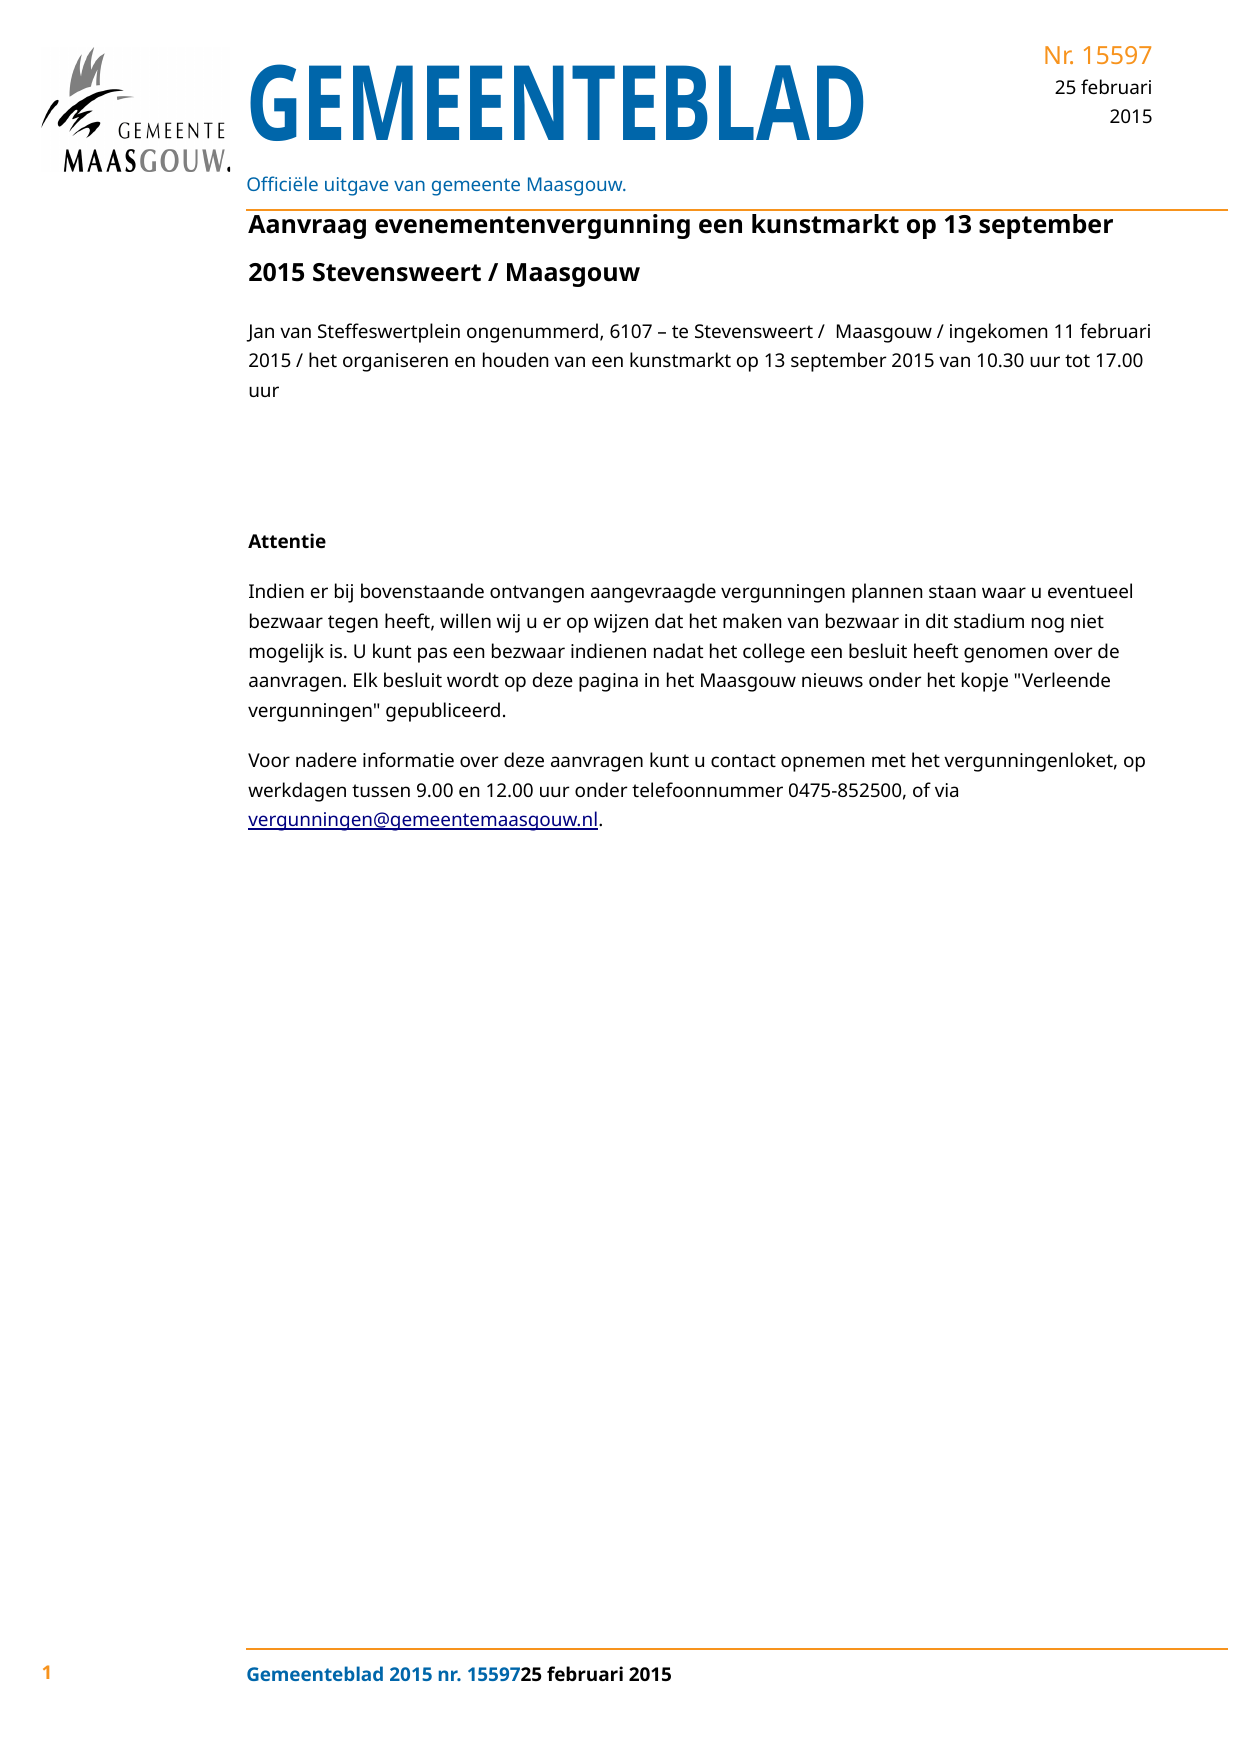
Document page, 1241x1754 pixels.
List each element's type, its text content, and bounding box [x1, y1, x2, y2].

text Attentie [248, 528, 1152, 554]
text Indien er bij bovenstaande ontvangen aangevraagde vergunningen plannen staan waar u eventueel bezwaar tegen heeft, willen wij u er op wijzen dat het maken van bezwaar in dit stadium nog niet mogelijk is. U kunt pas een bezwaar indienen nadat het college een besluit heeft genomen over de aanvragen. Elk besluit wordt op deze pagina in het Maasgouw nieuws onder het kopje "Verleende vergunningen" gepubliceerd. [248, 579, 1152, 723]
picture [41, 47, 231, 172]
text Voor nadere informatie over deze aanvragen kunt u contact opnemen met het vergunningenloket, op werkdagen tussen 9.00 en 12.00 uur onder telefoonnummer 0475-852500, of via vergunningen@gemeentemaasgouw.nl. [248, 747, 1152, 832]
text Jan van Steffeswertplein ongenummerd, 6107 – te Stevensweert / Maasgouw / ingekomen 11 februari 2015 / het organiseren en houden van een kunstmarkt op 13 september 2015 van 10.30 uur tot 17.00 uur [248, 318, 1152, 403]
text Aanvraag evenementenvergunning een kunstmarkt op 13 september 2015 Stevensweert / Maasgouw [248, 211, 1152, 288]
